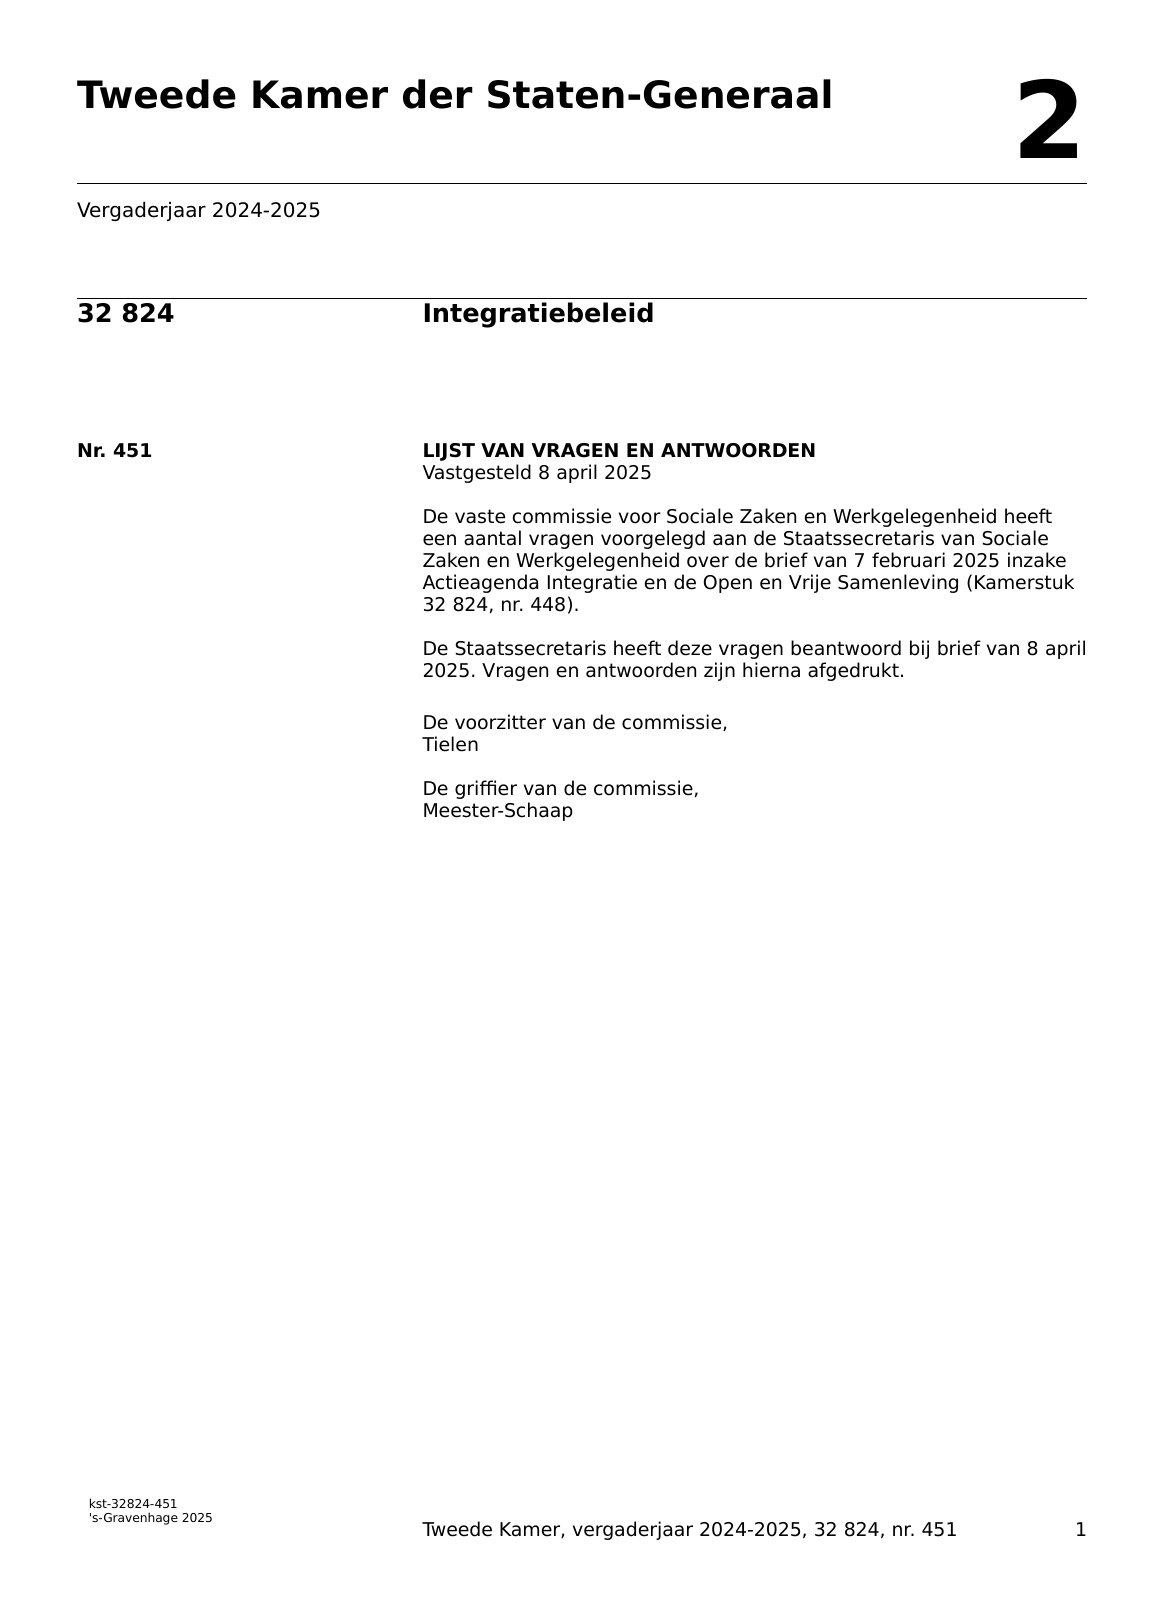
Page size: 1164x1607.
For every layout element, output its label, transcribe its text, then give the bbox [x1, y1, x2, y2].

text Vastgesteld 8 april 2025 [422, 462, 1087, 484]
subtitle Nr. 451 LIJST VAN VRAGEN EN ANTWOORDEN [77, 440, 1087, 462]
subtitle 32 824 Integratiebeleid [77, 299, 1087, 329]
text De vaste commissie voor Sociale Zaken en Werkgelegenheid heeft een aantal vragen voorgelegd aan de Staatssecretaris van Sociale Zaken en Werkgelegenheid over de brief van 7 februari 2025 inzake Actieagenda Integratie en de Open en Vrije Samenleving (Kamerstuk 32 824, nr. 448). [422, 506, 1087, 616]
table_cell Vergaderjaar 2024-2025 [77, 184, 1087, 298]
text kst-32824-451 [88, 1497, 323, 1511]
table_header 2 [886, 59, 1087, 183]
text De voorzitter van de commissie, Tielen [422, 712, 1087, 756]
table_header Tweede Kamer der Staten-Generaal [77, 59, 886, 183]
text De griffier van de commissie, Meester-Schaap [422, 778, 1087, 822]
text 's-Gravenhage 2025 [88, 1511, 323, 1525]
text De Staatssecretaris heeft deze vragen beantwoord bij brief van 8 april 2025. Vragen en antwoorden zijn hierna afgedrukt. [422, 638, 1087, 682]
